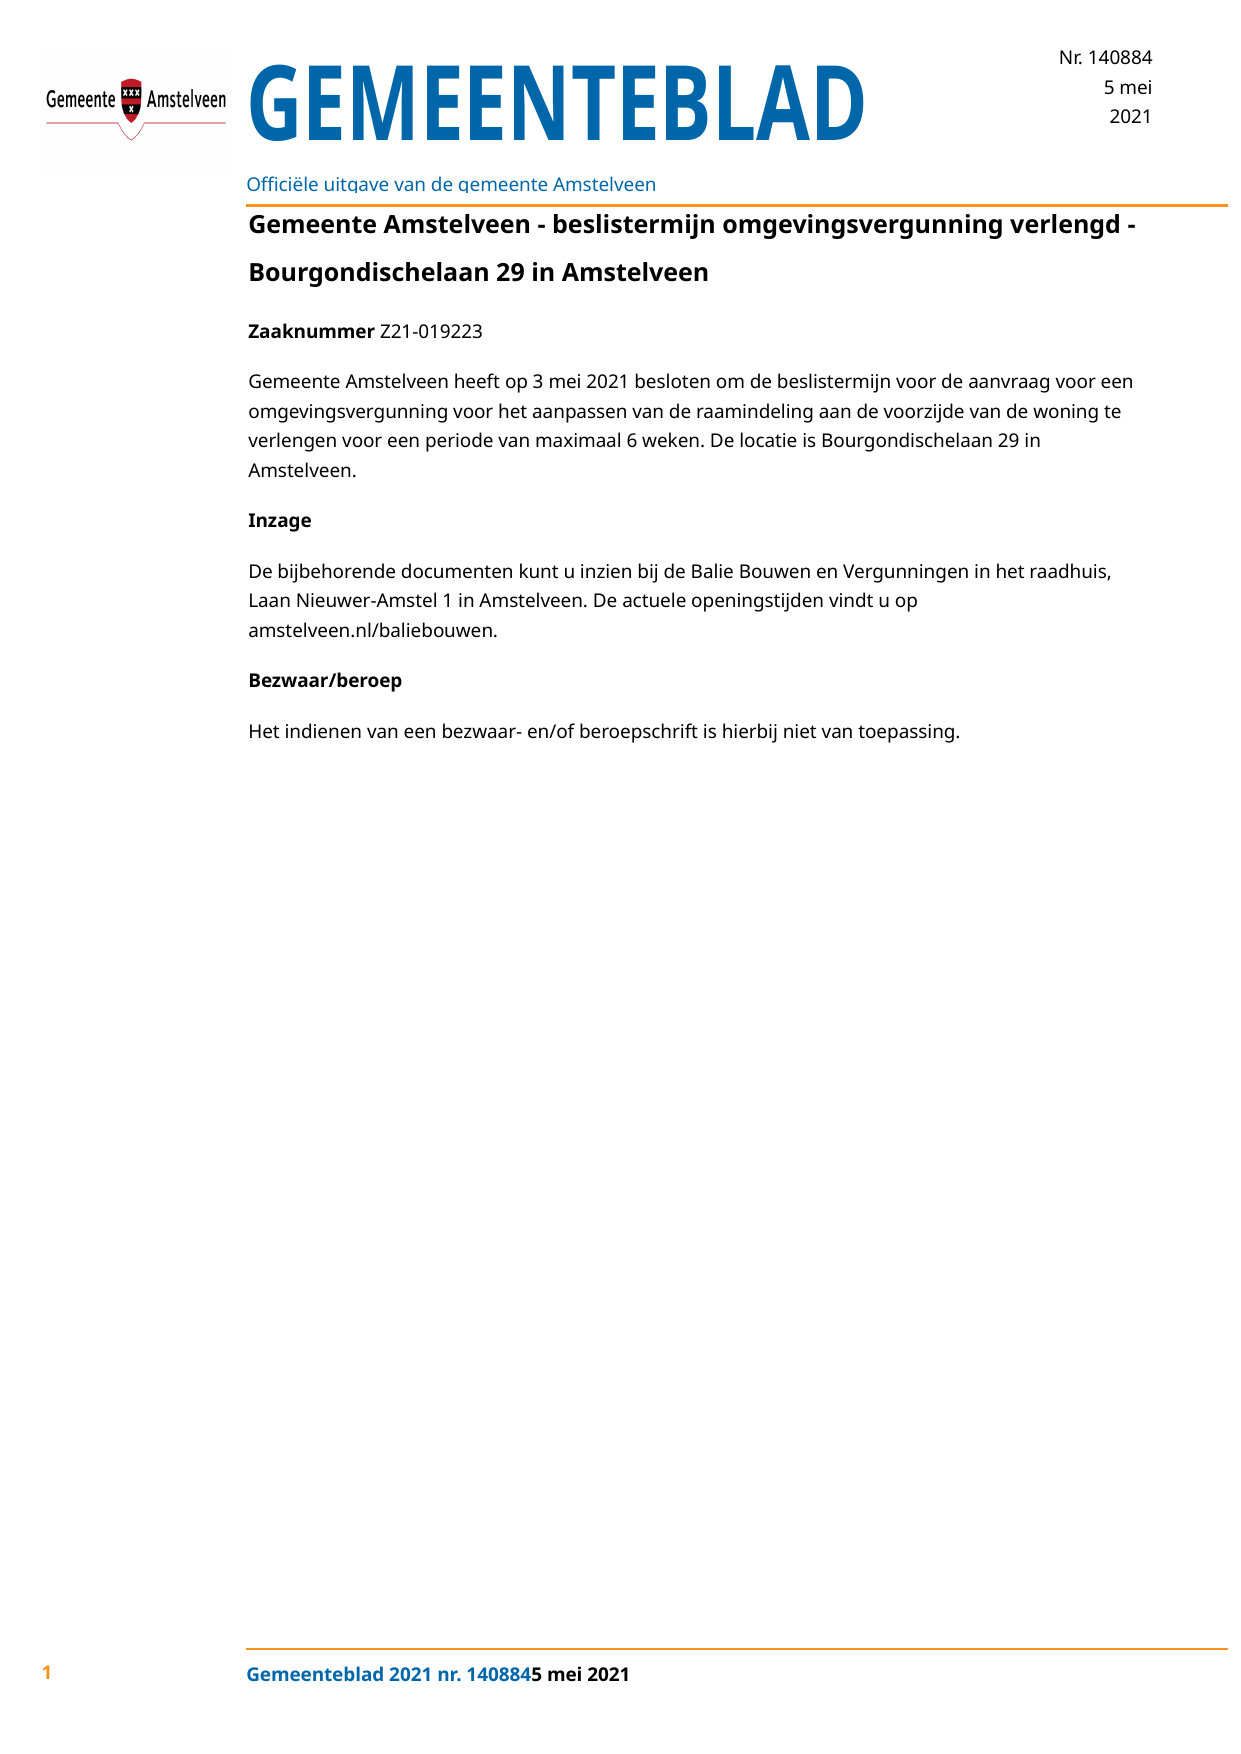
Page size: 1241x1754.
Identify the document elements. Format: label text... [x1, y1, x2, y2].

text Gemeente Amstelveen heeft op 3 mei 2021 besloten om de beslistermijn voor de aanvraag voor een omgevingsvergunning voor het aanpassen van de raamindeling aan de voorzijde van de woning te verlengen voor een periode van maximaal 6 weken. De locatie is Bourgondischelaan 29 in Amstelveen. [248, 368, 1152, 483]
text Inzage [248, 507, 1152, 533]
text Gemeente Amstelveen - beslistermijn omgevingsvergunning verlengd - Bourgondischelaan 29 in Amstelveen [248, 207, 1152, 288]
picture [41, 47, 231, 172]
text Bezwaar/beroep [248, 667, 1152, 693]
text Het indienen van een bezwaar- en/of beroepschrift is hierbij niet van toepassing. [248, 718, 1152, 744]
text De bijbehorende documenten kunt u inzien bij de Balie Bouwen en Vergunningen in het raadhuis, Laan Nieuwer-Amstel 1 in Amstelveen. De actuele openingstijden vindt u op amstelveen.nl/baliebouwen. [248, 558, 1152, 643]
text Zaaknummer Z21-019223 [248, 318, 1152, 344]
